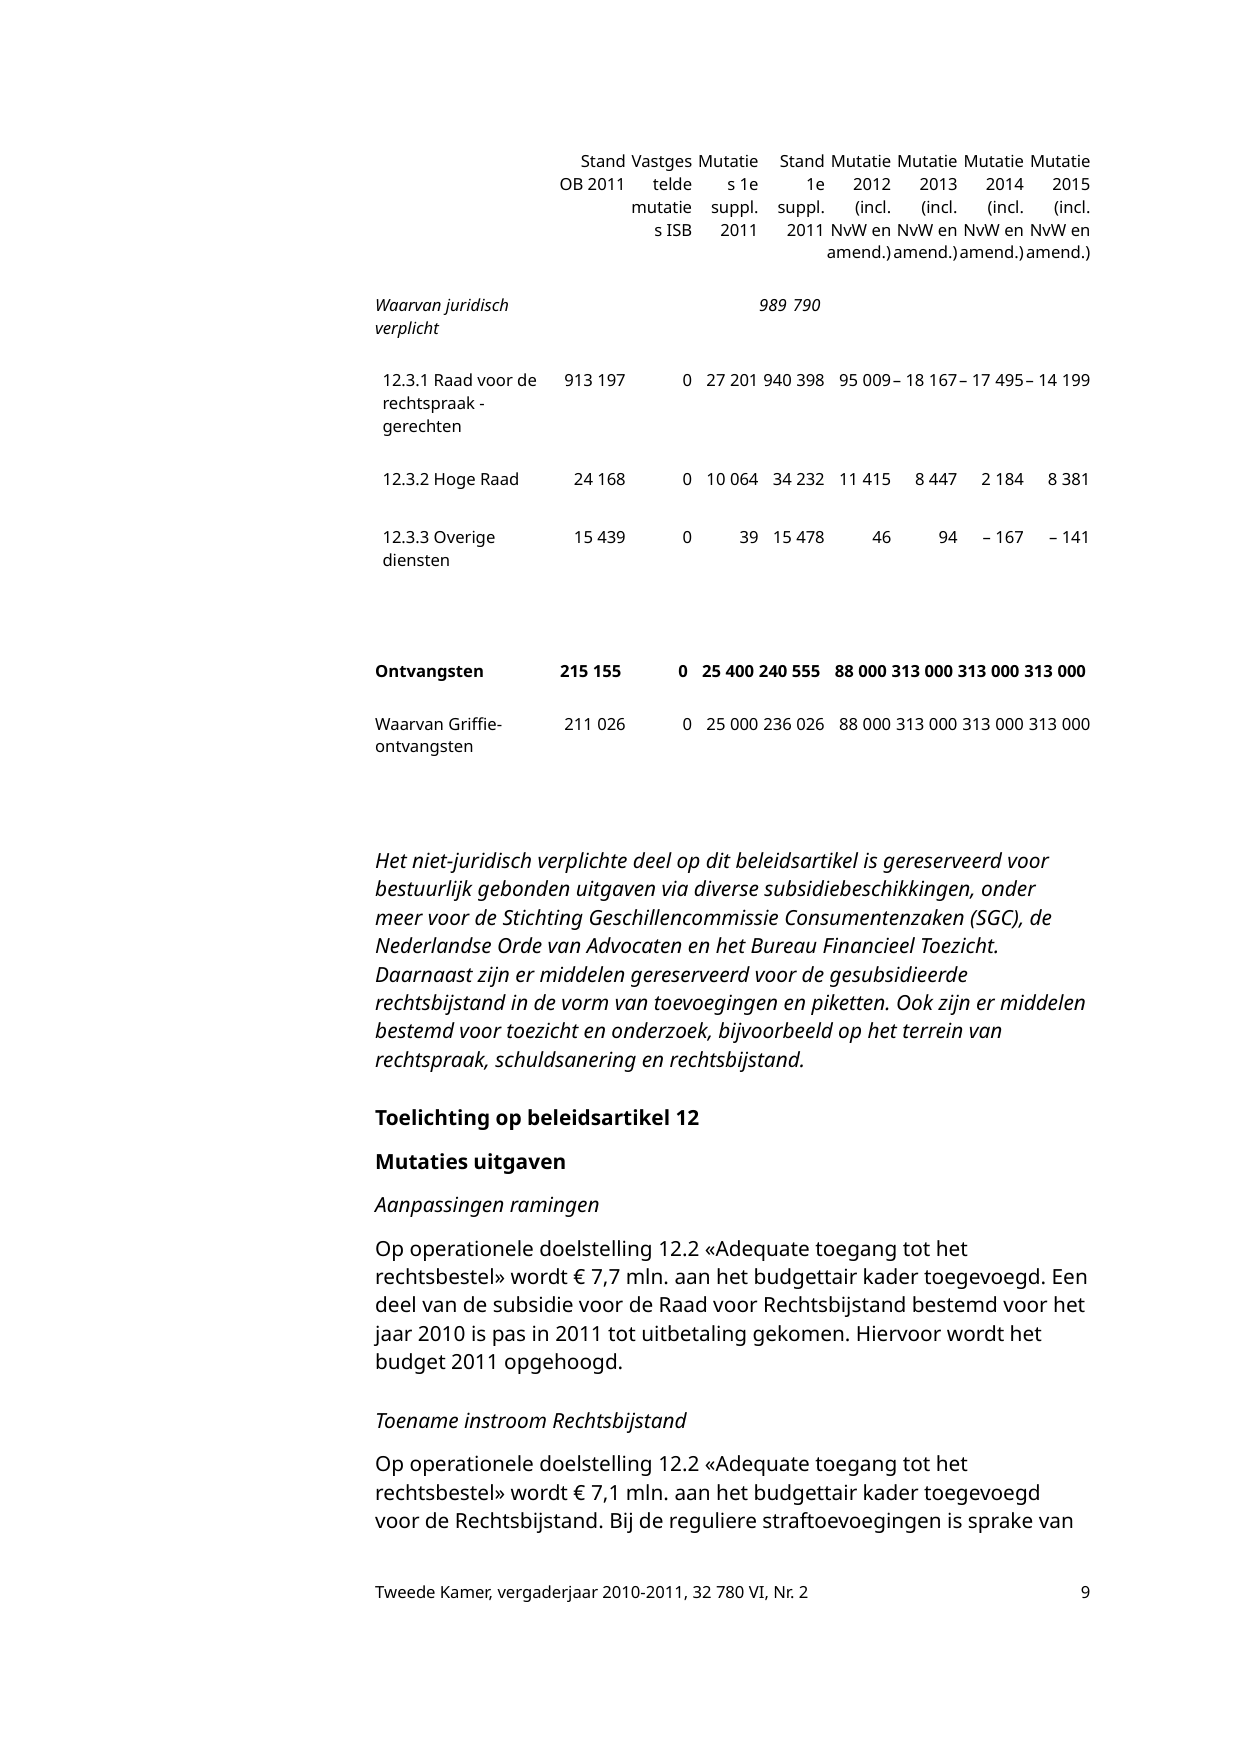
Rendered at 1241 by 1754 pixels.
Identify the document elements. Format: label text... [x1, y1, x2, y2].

table_cell 940 398 [758, 369, 824, 467]
table_cell Ontvangsten [375, 659, 559, 712]
table_cell 913 197 [559, 369, 626, 467]
table_cell – 17 495 [957, 369, 1024, 467]
table_cell 24 168 [559, 467, 626, 526]
table_header Mutatie 2015 (incl. NvW en amend.) [1024, 150, 1090, 293]
table_cell [626, 294, 692, 369]
table_cell 25 000 [692, 712, 758, 787]
table_cell 34 232 [758, 467, 824, 526]
table_cell [382, 601, 559, 659]
table_cell [825, 601, 891, 659]
table_cell [626, 601, 692, 659]
table_cell [375, 369, 382, 467]
table_cell 27 201 [692, 369, 758, 467]
table_cell [758, 601, 824, 659]
text Toename instroom Rechtsbijstand [375, 1406, 1090, 1434]
table_header [382, 150, 559, 293]
table_cell 211 026 [559, 712, 626, 787]
table_cell 313 000 [891, 659, 957, 712]
table_header Mutaties 1e suppl. 2011 [692, 150, 758, 293]
table_cell – 167 [957, 526, 1024, 601]
table_cell [375, 601, 382, 659]
table_cell [891, 294, 957, 369]
table_cell [1024, 294, 1090, 369]
table_header Stand 1e suppl. 2011 [758, 150, 824, 293]
text Het niet-juridisch verplichte deel op dit beleidsartikel is gereserveerd voor bestuurlijk gebonden uitgaven via diverse subsidiebeschikkingen, onder meer voor de Stichting Geschillencommissie Consumentenzaken (SGC), de Nederlandse Orde van Advocaten en het Bureau Financieel Toezicht. Daarnaast zijn er middelen gereserveerd voor de gesubsidieerde rechtsbijstand in de vorm van toevoegingen en piketten. Ook zijn er middelen bestemd voor toezicht en onderzoek, bijvoorbeeld op het terrein van rechtspraak, schuldsanering en rechtsbijstand. [375, 846, 1090, 1073]
table_cell [891, 601, 957, 659]
table_cell 15 439 [559, 526, 626, 601]
table_cell 313 000 [1024, 712, 1090, 787]
table_header [375, 150, 382, 293]
text Op operationele doelstelling 12.2 «Adequate toegang tot het rechtsbestel» wordt € 7,7 mln. aan het budgettair kader toegevoegd. Een deel van de subsidie voor de Raad voor Rechtsbijstand bestemd voor het jaar 2010 is pas in 2011 tot uitbetaling gekomen. Hiervoor wordt het budget 2011 opgehoogd. [375, 1234, 1090, 1376]
table_cell [375, 467, 382, 526]
table_cell – 141 [1024, 526, 1090, 601]
table_cell 25 400 [692, 659, 758, 712]
table_cell 215 155 [559, 659, 626, 712]
table_cell 8 381 [1024, 467, 1090, 526]
table_cell [559, 601, 626, 659]
table_cell 88 000 [825, 659, 891, 712]
table_cell Waarvan Griffie-ontvangsten [375, 712, 559, 787]
table_cell [692, 294, 758, 369]
text Mutaties uitgaven [375, 1147, 1090, 1175]
table_cell 313 000 [957, 659, 1024, 712]
table_header Mutatie 2012 (incl. NvW en amend.) [825, 150, 891, 293]
table_cell 95 009 [825, 369, 891, 467]
table_cell 15 478 [758, 526, 824, 601]
table_cell 12.3.1 Raad voor de rechtspraak - gerechten [382, 369, 559, 467]
table_cell [957, 294, 1024, 369]
table_cell 989 790 [758, 294, 824, 369]
table_header Vastgestelde mutaties ISB [626, 150, 692, 293]
table_cell 8 447 [891, 467, 957, 526]
table_cell 0 [626, 526, 692, 601]
table_cell 313 000 [891, 712, 957, 787]
table_cell 0 [626, 369, 692, 467]
table_cell [559, 294, 626, 369]
table_cell 0 [626, 712, 692, 787]
table_cell 94 [891, 526, 957, 601]
table_cell [825, 294, 891, 369]
text Op operationele doelstelling 12.2 «Adequate toegang tot het rechtsbestel» wordt € 7,1 mln. aan het budgettair kader toegevoegd voor de Rechtsbijstand. Bij de reguliere straftoevoegingen is sprake van [375, 1449, 1090, 1535]
table_cell Waarvan juridisch verplicht [375, 294, 559, 369]
text Aanpassingen ramingen [375, 1190, 1090, 1219]
table_cell [692, 601, 758, 659]
text Toelichting op beleidsartikel 12 [375, 1103, 1090, 1132]
table_cell 240 555 [758, 659, 824, 712]
table_cell 10 064 [692, 467, 758, 526]
table_cell [957, 601, 1024, 659]
table_cell – 18 167 [891, 369, 957, 467]
table_cell 12.3.2 Hoge Raad [382, 467, 559, 526]
table_cell 12.3.3 Overige diensten [382, 526, 559, 601]
table_header Mutatie 2014 (incl. NvW en amend.) [957, 150, 1024, 293]
table_header Stand OB 2011 [559, 150, 626, 293]
table_cell – 14 199 [1024, 369, 1090, 467]
table_cell [1024, 601, 1090, 659]
table_cell [375, 526, 382, 601]
table_cell 39 [692, 526, 758, 601]
table_cell 0 [626, 467, 692, 526]
table_cell 313 000 [1024, 659, 1090, 712]
table_cell 46 [825, 526, 891, 601]
table_cell 313 000 [957, 712, 1024, 787]
table_cell 11 415 [825, 467, 891, 526]
table_cell 88 000 [825, 712, 891, 787]
table_cell 0 [626, 659, 692, 712]
table_cell 236 026 [758, 712, 824, 787]
table_header Mutatie 2013 (incl. NvW en amend.) [891, 150, 957, 293]
table_cell 2 184 [957, 467, 1024, 526]
